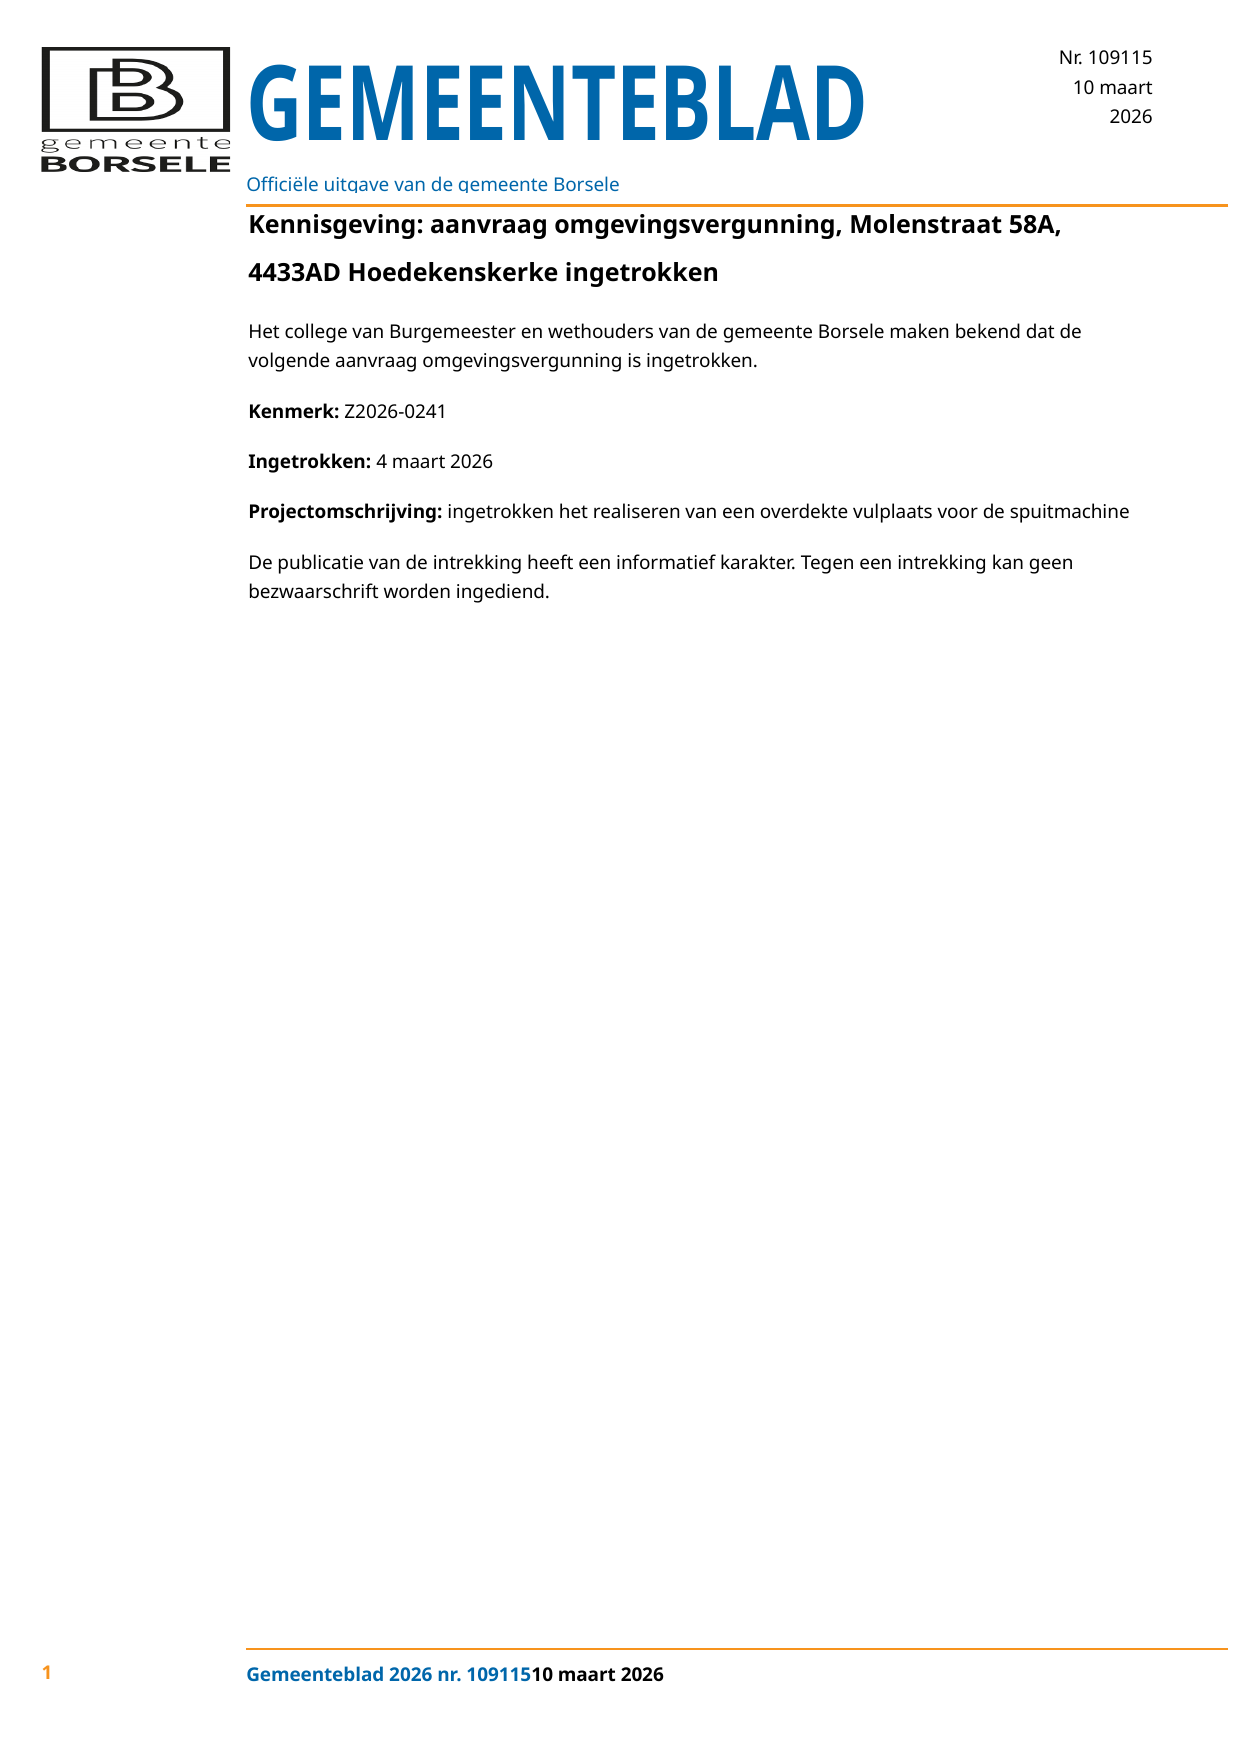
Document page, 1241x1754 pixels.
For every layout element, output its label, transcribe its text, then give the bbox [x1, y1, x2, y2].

text De publicatie van de intrekking heeft een informatief karakter. Tegen een intrekking kan geen bezwaarschrift worden ingediend. [248, 549, 1152, 604]
text Kennisgeving: aanvraag omgevingsvergunning, Molenstraat 58A, 4433AD Hoedekenskerke ingetrokken [248, 207, 1152, 288]
text Het college van Burgemeester en wethouders van de gemeente Borsele maken bekend dat de volgende aanvraag omgevingsvergunning is ingetrokken. [248, 318, 1152, 373]
text Ingetrokken: 4 maart 2026 [248, 448, 1152, 474]
picture [41, 47, 231, 172]
text Kenmerk: Z2026-0241 [248, 398, 1152, 424]
text Projectomschrijving: ingetrokken het realiseren van een overdekte vulplaats voor de spuitmachine [248, 499, 1152, 524]
